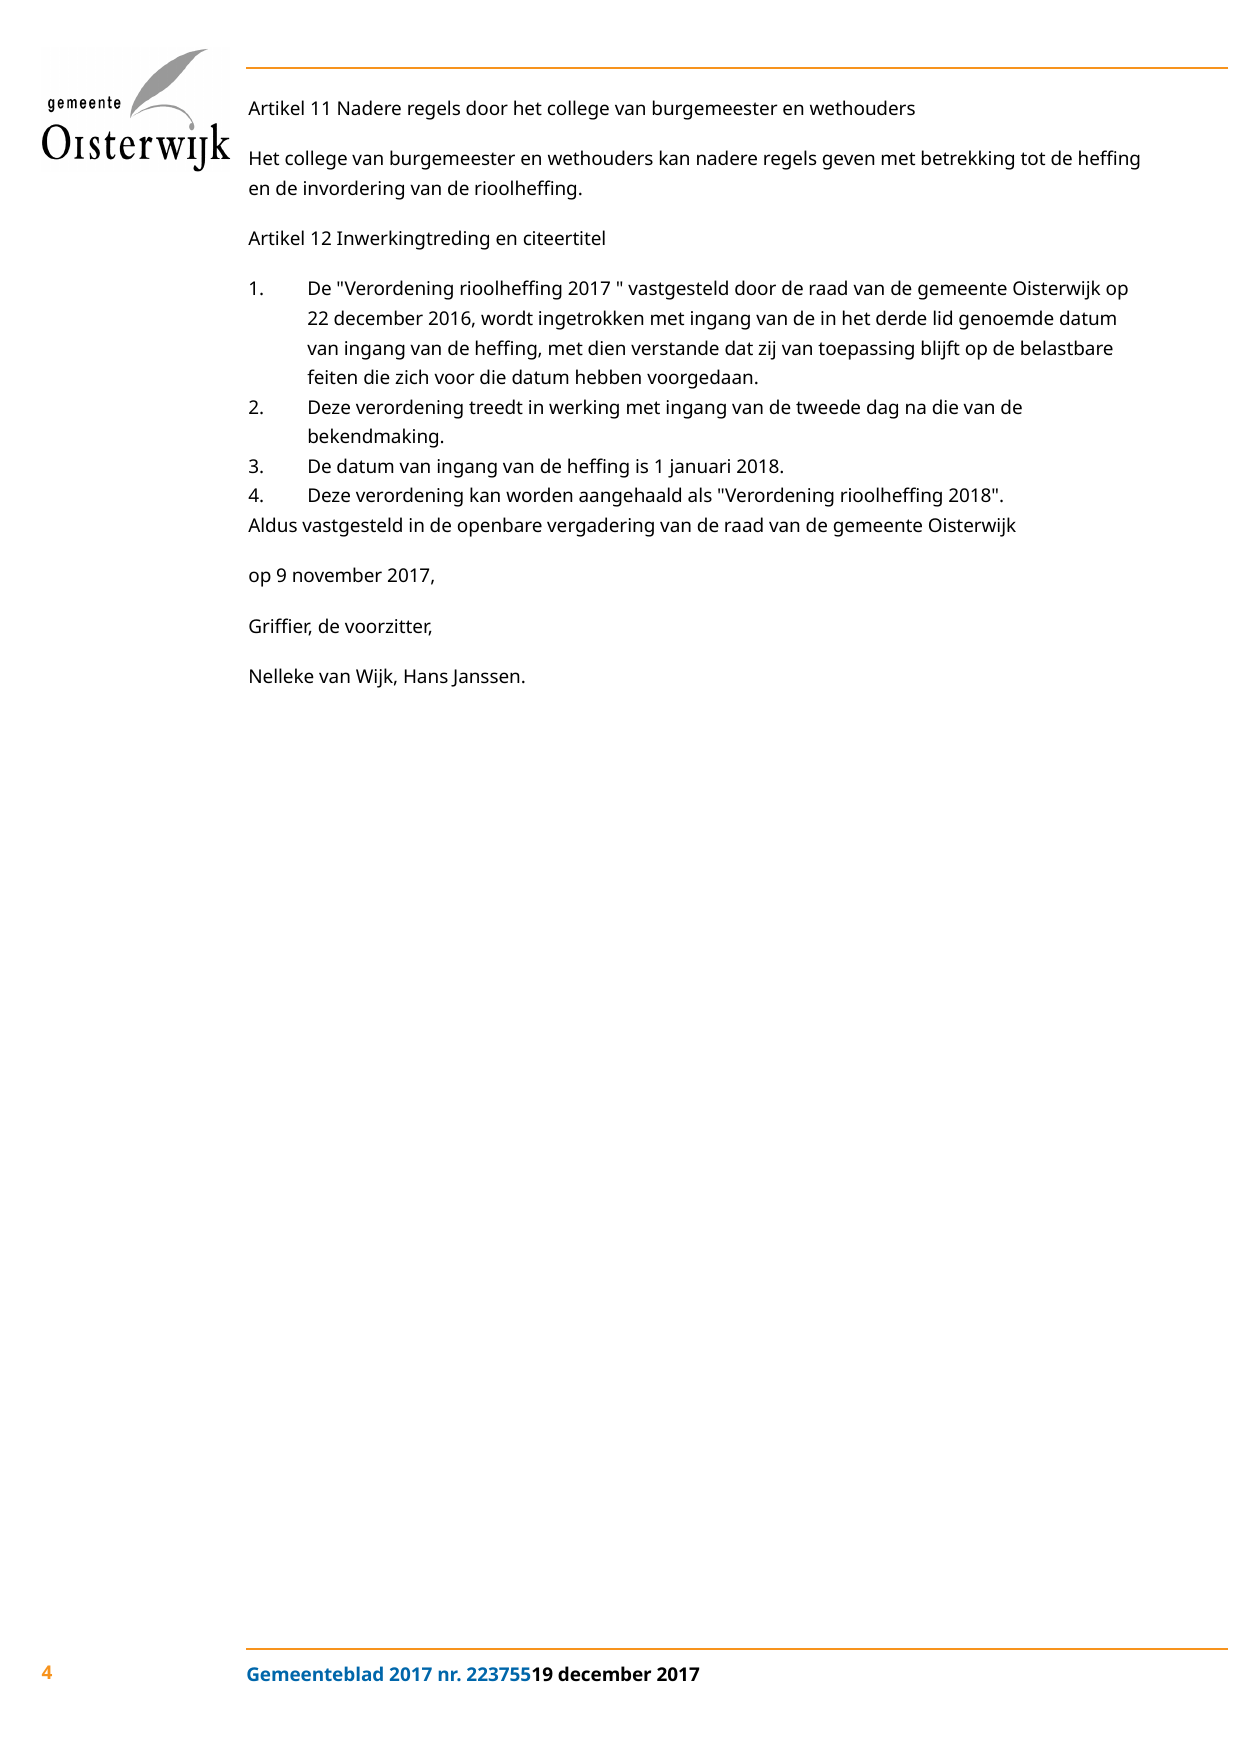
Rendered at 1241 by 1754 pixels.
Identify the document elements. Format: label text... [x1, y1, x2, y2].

text Griffier, de voorzitter, [248, 613, 1152, 639]
text Het college van burgemeester en wethouders kan nadere regels geven met betrekking tot de heffing en de invordering van de rioolheffing. [248, 145, 1152, 201]
list De "Verordening rioolheffing 2017 " vastgesteld door de raad van de gemeente Oisterwijk op 22 december 2016, wordt ingetrokken met ingang van de in het derde lid genoemde datum van ingang van de heffing, met dien verstande dat zij van toepassing blijft op de belastbare feiten die zich voor die datum hebben voorgedaan. [248, 276, 1152, 390]
picture [41, 47, 231, 172]
text Artikel 12 Inwerkingtreding en citeertitel [248, 225, 1152, 251]
text Nelleke van Wijk, Hans Janssen. [248, 663, 1152, 689]
text Aldus vastgesteld in de openbare vergadering van de raad van de gemeente Oisterwijk [248, 512, 1152, 538]
text Artikel 11 Nadere regels door het college van burgemeester en wethouders [248, 95, 1152, 121]
list Deze verordening kan worden aangehaald als "Verordening rioolheffing 2018". [248, 483, 1152, 508]
list De datum van ingang van de heffing is 1 januari 2018. [248, 453, 1152, 479]
list Deze verordening treedt in werking met ingang van de tweede dag na die van de bekendmaking. [248, 394, 1152, 449]
text op 9 november 2017, [248, 563, 1152, 588]
